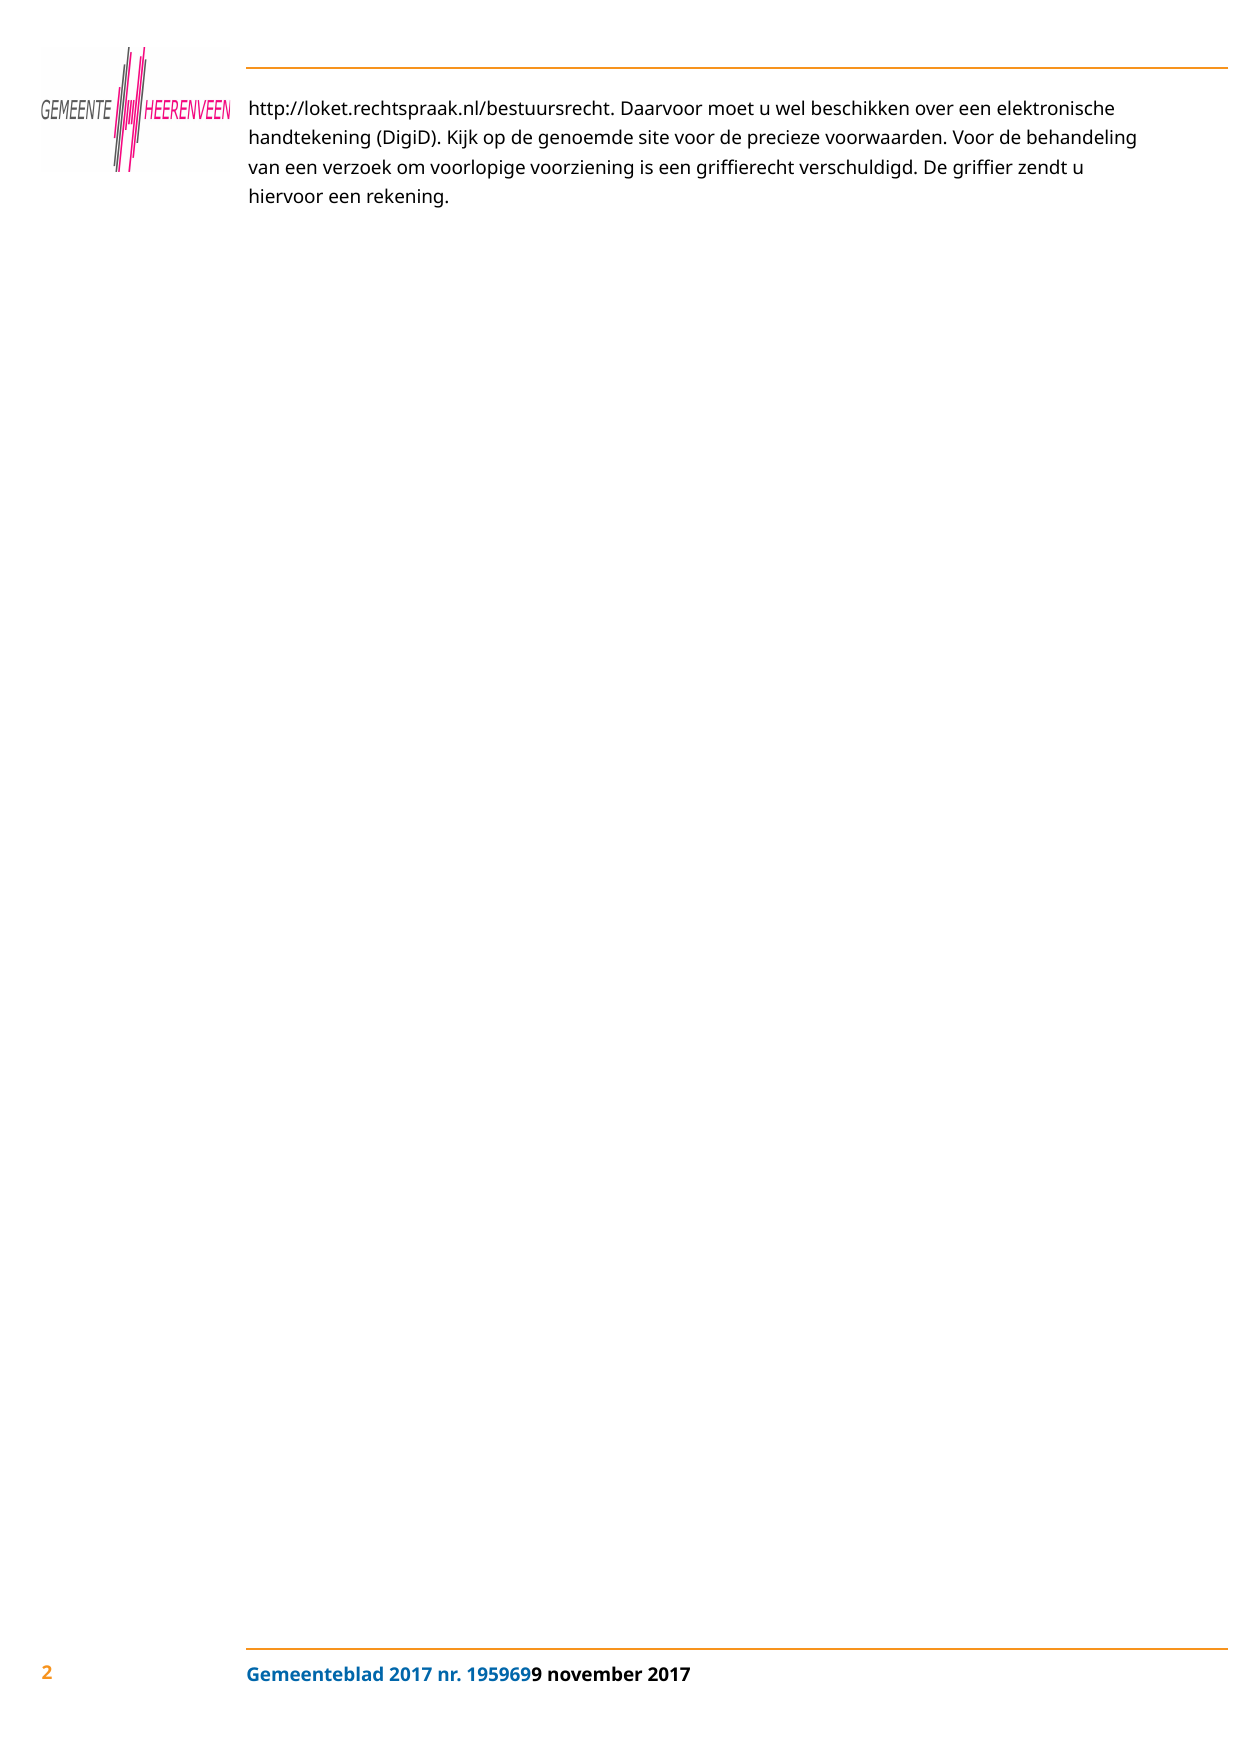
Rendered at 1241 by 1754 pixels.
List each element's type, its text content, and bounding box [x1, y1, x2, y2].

picture [41, 47, 231, 172]
text http://loket.rechtspraak.nl/bestuursrecht. Daarvoor moet u wel beschikken over een elektronische handtekening (DigiD). Kijk op de genoemde site voor de precieze voorwaarden. Voor de behandeling van een verzoek om voorlopige voorziening is een griffierecht verschuldigd. De griffier zendt u hiervoor een rekening. [248, 95, 1152, 209]
